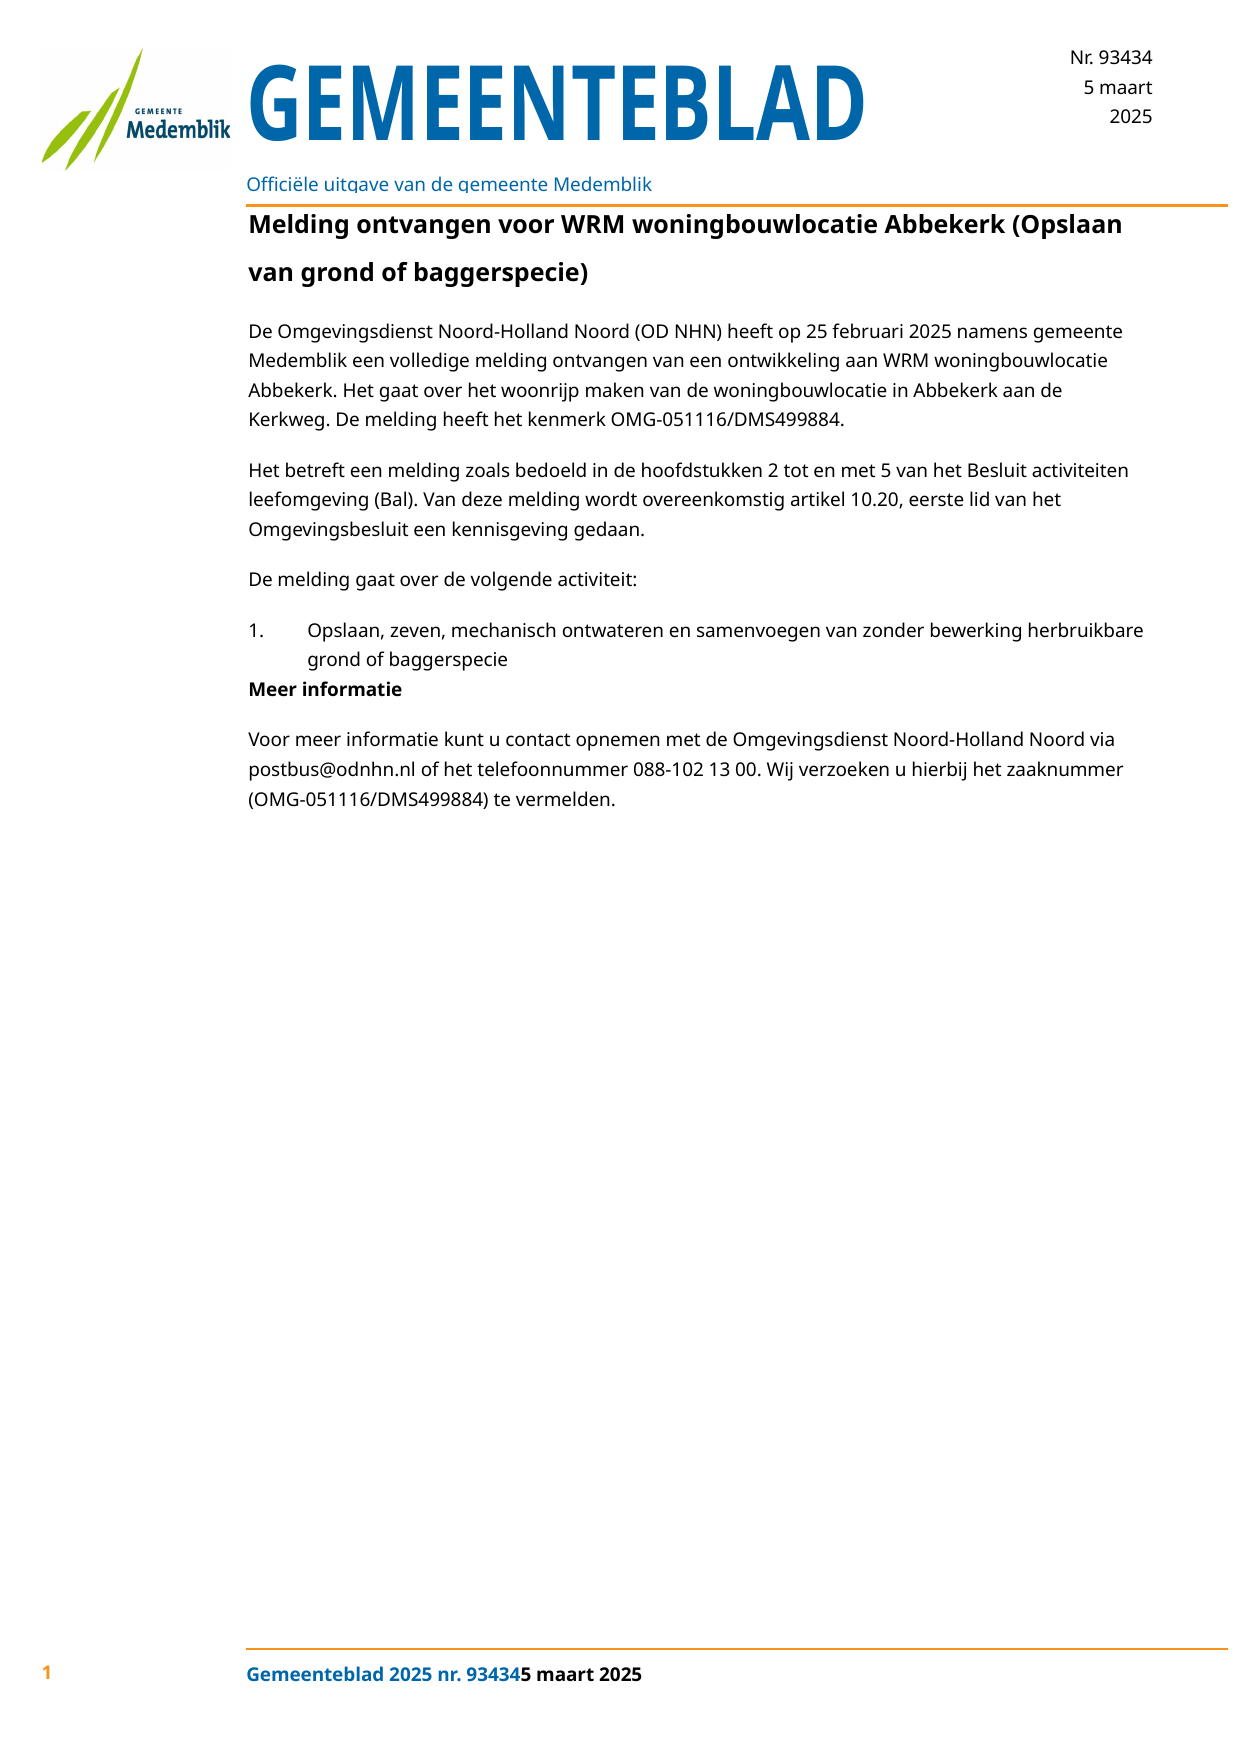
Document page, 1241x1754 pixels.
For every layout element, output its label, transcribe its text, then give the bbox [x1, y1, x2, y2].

text De melding gaat over de volgende activiteit: [248, 567, 1152, 592]
text Het betreft een melding zoals bedoeld in de hoofdstukken 2 tot en met 5 van het Besluit activiteiten leefomgeving (Bal). Van deze melding wordt overeenkomstig artikel 10.20, eerste lid van het Omgevingsbesluit een kennisgeving gedaan. [248, 457, 1152, 542]
picture [41, 47, 231, 172]
text De Omgevingsdienst Noord-Holland Noord (OD NHN) heeft op 25 februari 2025 namens gemeente Medemblik een volledige melding ontvangen van een ontwikkeling aan WRM woningbouwlocatie Abbekerk. Het gaat over het woonrijp maken van de woningbouwlocatie in Abbekerk aan de Kerkweg. De melding heeft het kenmerk OMG-051116/DMS499884. [248, 318, 1152, 432]
list Opslaan, zeven, mechanisch ontwateren en samenvoegen van zonder bewerking herbruikbare grond of baggerspecie [248, 617, 1152, 672]
text Melding ontvangen voor WRM woningbouwlocatie Abbekerk (Opslaan van grond of baggerspecie) [248, 207, 1152, 288]
text Voor meer informatie kunt u contact opnemen met de Omgevingsdienst Noord-Holland Noord via postbus@odnhn.nl of het telefoonnummer 088-102 13 00. Wij verzoeken u hierbij het zaaknummer (OMG-051116/DMS499884) te vermelden. [248, 727, 1152, 812]
text Meer informatie [248, 676, 1152, 702]
